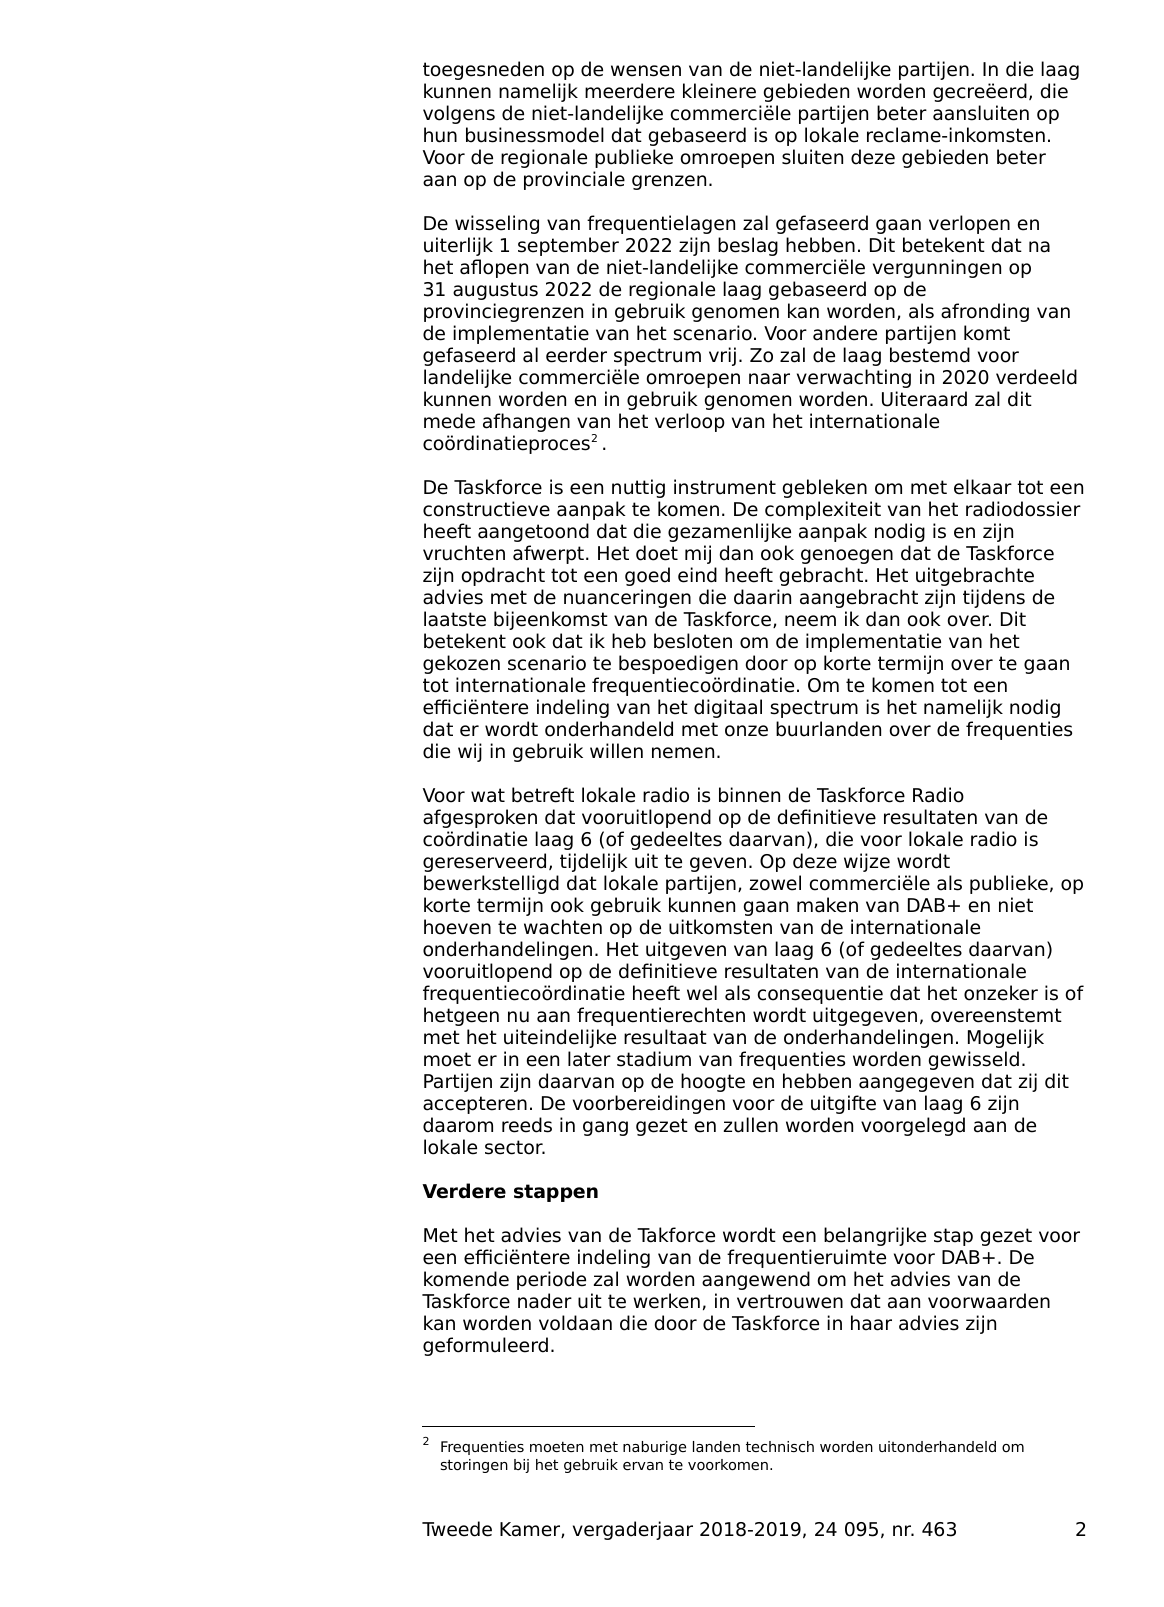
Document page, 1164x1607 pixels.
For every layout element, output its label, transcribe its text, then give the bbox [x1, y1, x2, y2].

text Voor wat betreft lokale radio is binnen de Taskforce Radio afgesproken dat vooruitlopend op de definitieve resultaten van de coördinatie laag 6 (of gedeeltes daarvan), die voor lokale radio is gereserveerd, tijdelijk uit te geven. Op deze wijze wordt bewerkstelligd dat lokale partijen, zowel commerciële als publieke, op korte termijn ook gebruik kunnen gaan maken van DAB+ en niet hoeven te wachten op de uitkomsten van de internationale onderhandelingen. Het uitgeven van laag 6 (of gedeeltes daarvan) vooruitlopend op de definitieve resultaten van de internationale frequentiecoördinatie heeft wel als consequentie dat het onzeker is of hetgeen nu aan frequentierechten wordt uitgegeven, overeenstemt met het uiteindelijke resultaat van de onderhandelingen. Mogelijk moet er in een later stadium van frequenties worden gewisseld. Partijen zijn daarvan op de hoogte en hebben aangegeven dat zij dit accepteren. De voorbereidingen voor de uitgifte van laag 6 zijn daarom reeds in gang gezet en zullen worden voorgelegd aan de lokale sector. [422, 785, 1087, 1159]
text Met het advies van de Takforce wordt een belangrijke stap gezet voor een efficiëntere indeling van de frequentieruimte voor DAB+. De komende periode zal worden aangewend om het advies van de Taskforce nader uit te werken, in vertrouwen dat aan voorwaarden kan worden voldaan die door de Taskforce in haar advies zijn geformuleerd. [422, 1225, 1087, 1357]
text toegesneden op de wensen van de niet-landelijke partijen. In die laag kunnen namelijk meerdere kleinere gebieden worden gecreëerd, die volgens de niet-landelijke commerciële partijen beter aansluiten op hun businessmodel dat gebaseerd is op lokale reclame-inkomsten. Voor de regionale publieke omroepen sluiten deze gebieden beter aan op de provinciale grenzen. [422, 59, 1087, 191]
text De wisseling van frequentielagen zal gefaseerd gaan verlopen en uiterlijk 1 september 2022 zijn beslag hebben. Dit betekent dat na het aflopen van de niet-landelijke commerciële vergunningen op 31 augustus 2022 de regionale laag gebaseerd op de provinciegrenzen in gebruik genomen kan worden, als afronding van de implementatie van het scenario. Voor andere partijen komt gefaseerd al eerder spectrum vrij. Zo zal de laag bestemd voor landelijke commerciële omroepen naar verwachting in 2020 verdeeld kunnen worden en in gebruik genomen worden. Uiteraard zal dit mede afhangen van het verloop van het internationale coördinatieproces. [422, 213, 1087, 455]
text Frequenties moeten met naburige landen technisch worden uitonderhandeld om storingen bij het gebruik ervan te voorkomen. [422, 1435, 1087, 1474]
text De Taskforce is een nuttig instrument gebleken om met elkaar tot een constructieve aanpak te komen. De complexiteit van het radiodossier heeft aangetoond dat die gezamenlijke aanpak nodig is en zijn vruchten afwerpt. Het doet mij dan ook genoegen dat de Taskforce zijn opdracht tot een goed eind heeft gebracht. Het uitgebrachte advies met de nuanceringen die daarin aangebracht zijn tijdens de laatste bijeenkomst van de Taskforce, neem ik dan ook over. Dit betekent ook dat ik heb besloten om de implementatie van het gekozen scenario te bespoedigen door op korte termijn over te gaan tot internationale frequentiecoördinatie. Om te komen tot een efficiëntere indeling van het digitaal spectrum is het namelijk nodig dat er wordt onderhandeld met onze buurlanden over de frequenties die wij in gebruik willen nemen. [422, 477, 1087, 763]
subtitle Verdere stappen [422, 1181, 1087, 1203]
